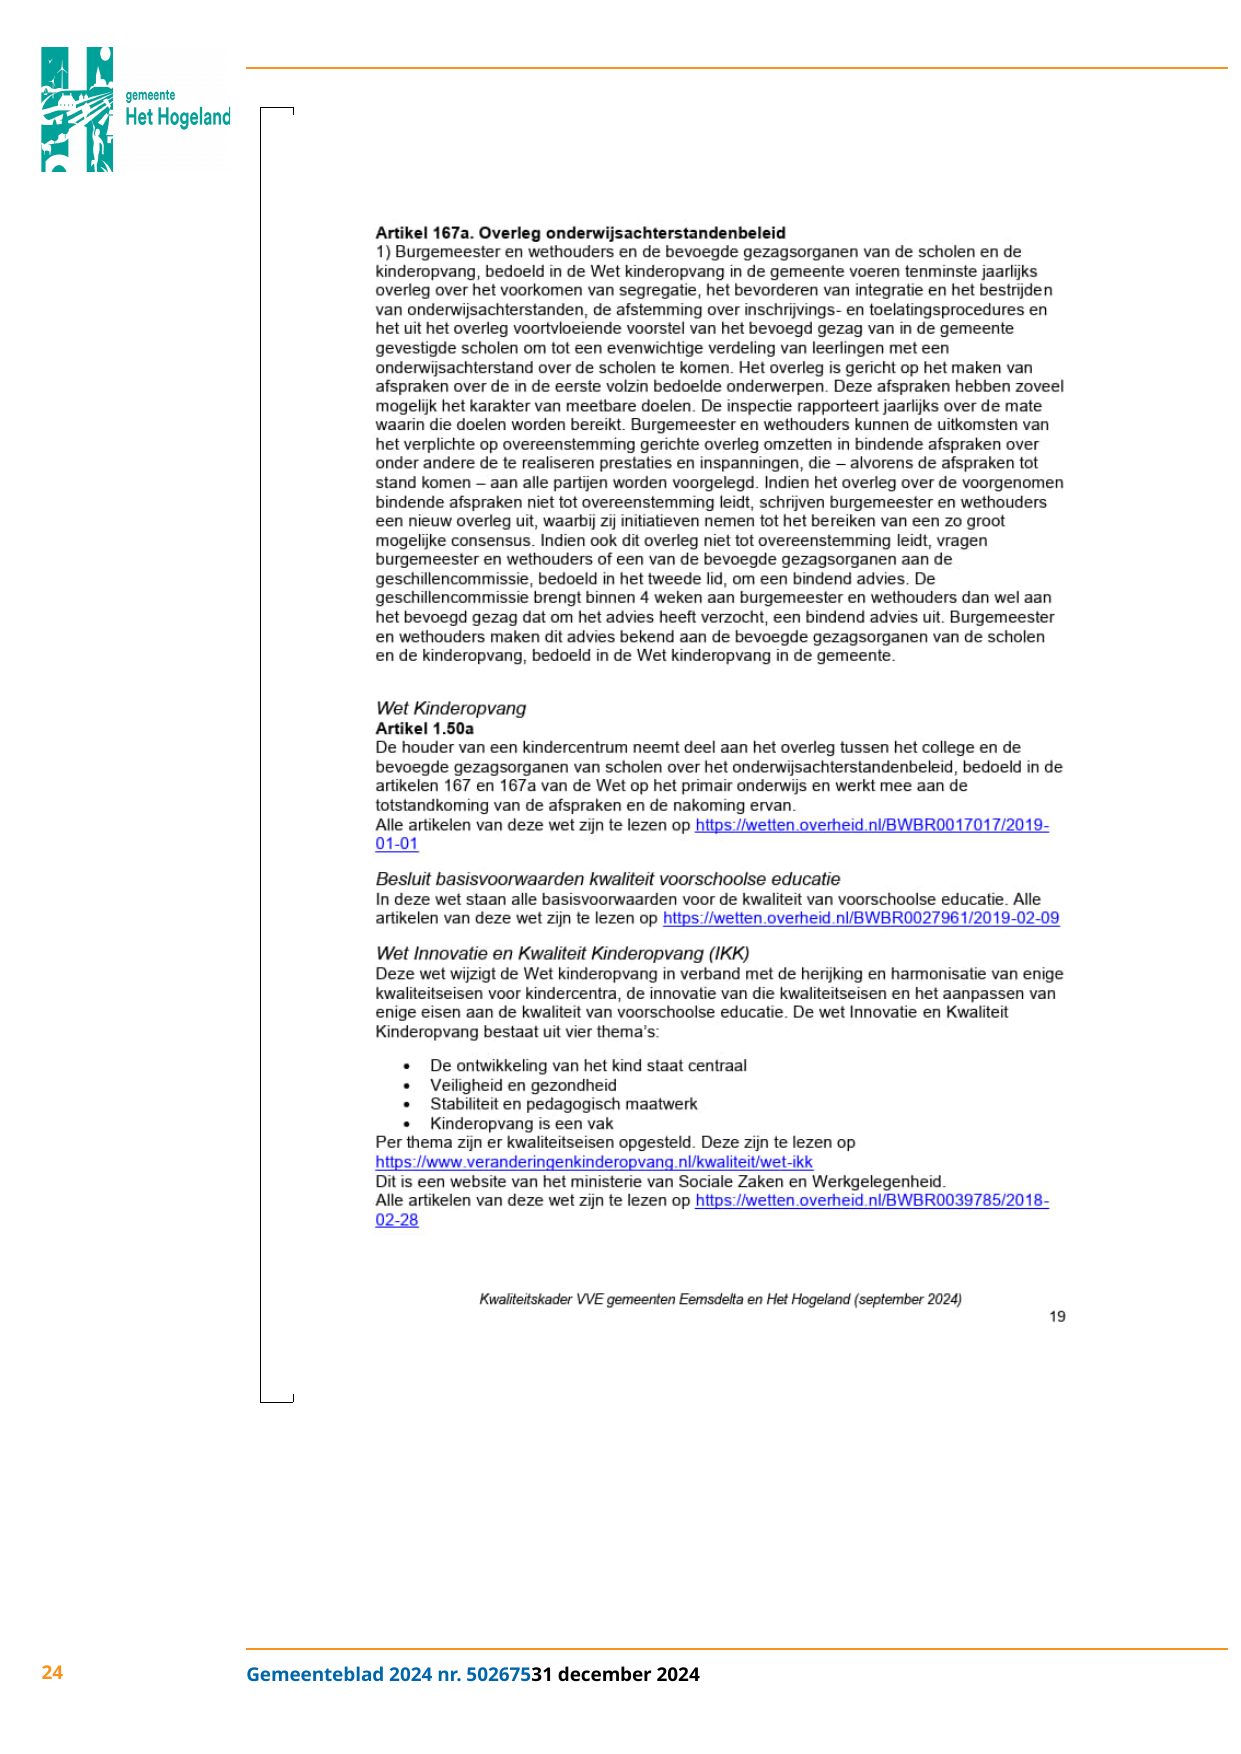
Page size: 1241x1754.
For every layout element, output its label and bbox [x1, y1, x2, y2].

picture [268, 115, 1173, 1394]
picture [41, 47, 231, 172]
